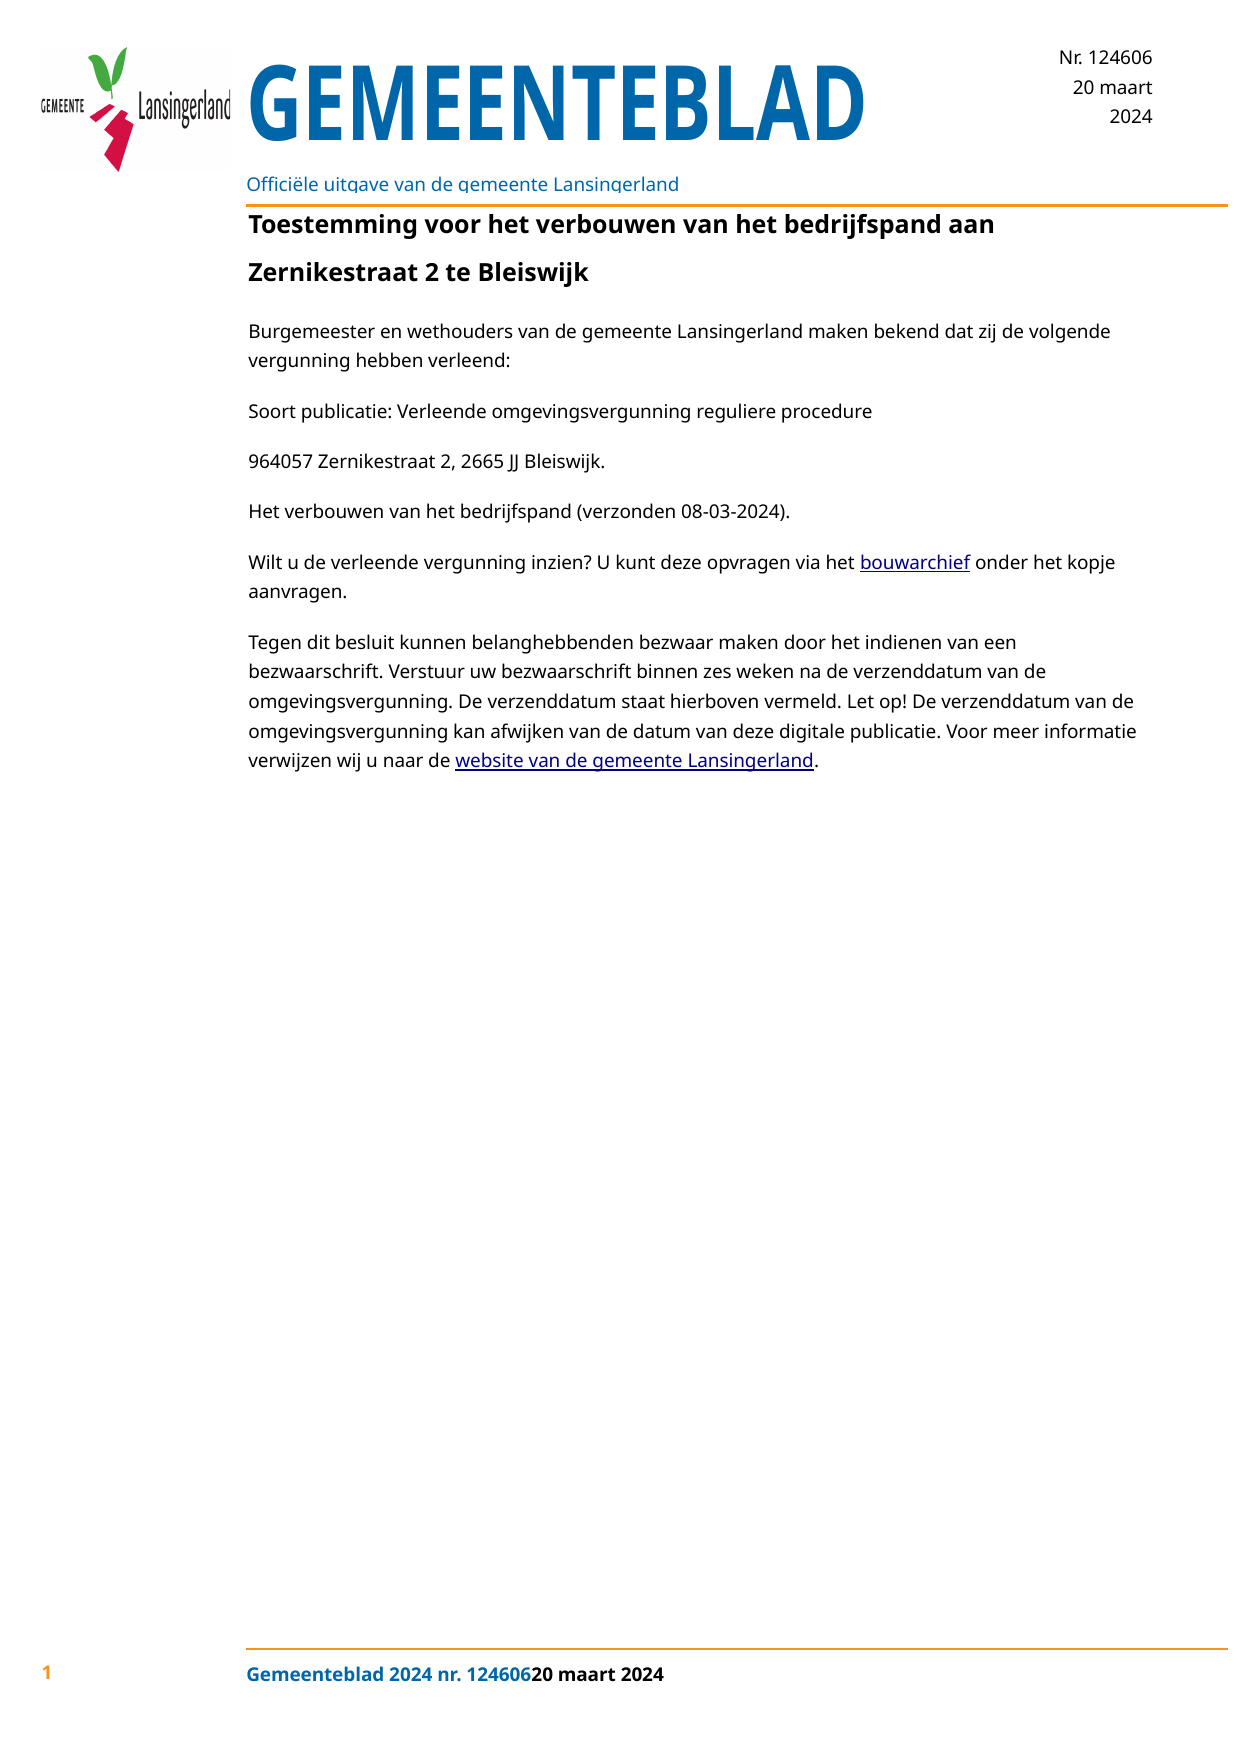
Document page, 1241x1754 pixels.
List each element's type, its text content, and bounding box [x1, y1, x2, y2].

text Toestemming voor het verbouwen van het bedrijfspand aan Zernikestraat 2 te Bleiswijk [248, 207, 1152, 288]
text Tegen dit besluit kunnen belanghebbenden bezwaar maken door het indienen van een bezwaarschrift. Verstuur uw bezwaarschrift binnen zes weken na de verzenddatum van de omgevingsvergunning. De verzenddatum staat hierboven vermeld. Let op! De verzenddatum van de omgevingsvergunning kan afwijken van de datum van deze digitale publicatie. Voor meer informatie verwijzen wij u naar de website van de gemeente Lansingerland. [248, 629, 1152, 773]
text Het verbouwen van het bedrijfspand (verzonden 08-03-2024). [248, 499, 1152, 524]
picture [41, 47, 231, 172]
text 964057 Zernikestraat 2, 2665 JJ Bleiswijk. [248, 448, 1152, 474]
text Wilt u de verleende vergunning inzien? U kunt deze opvragen via het bouwarchief onder het kopje aanvragen. [248, 549, 1152, 604]
text Soort publicatie: Verleende omgevingsvergunning reguliere procedure [248, 398, 1152, 424]
text Burgemeester en wethouders van de gemeente Lansingerland maken bekend dat zij de volgende vergunning hebben verleend: [248, 318, 1152, 373]
